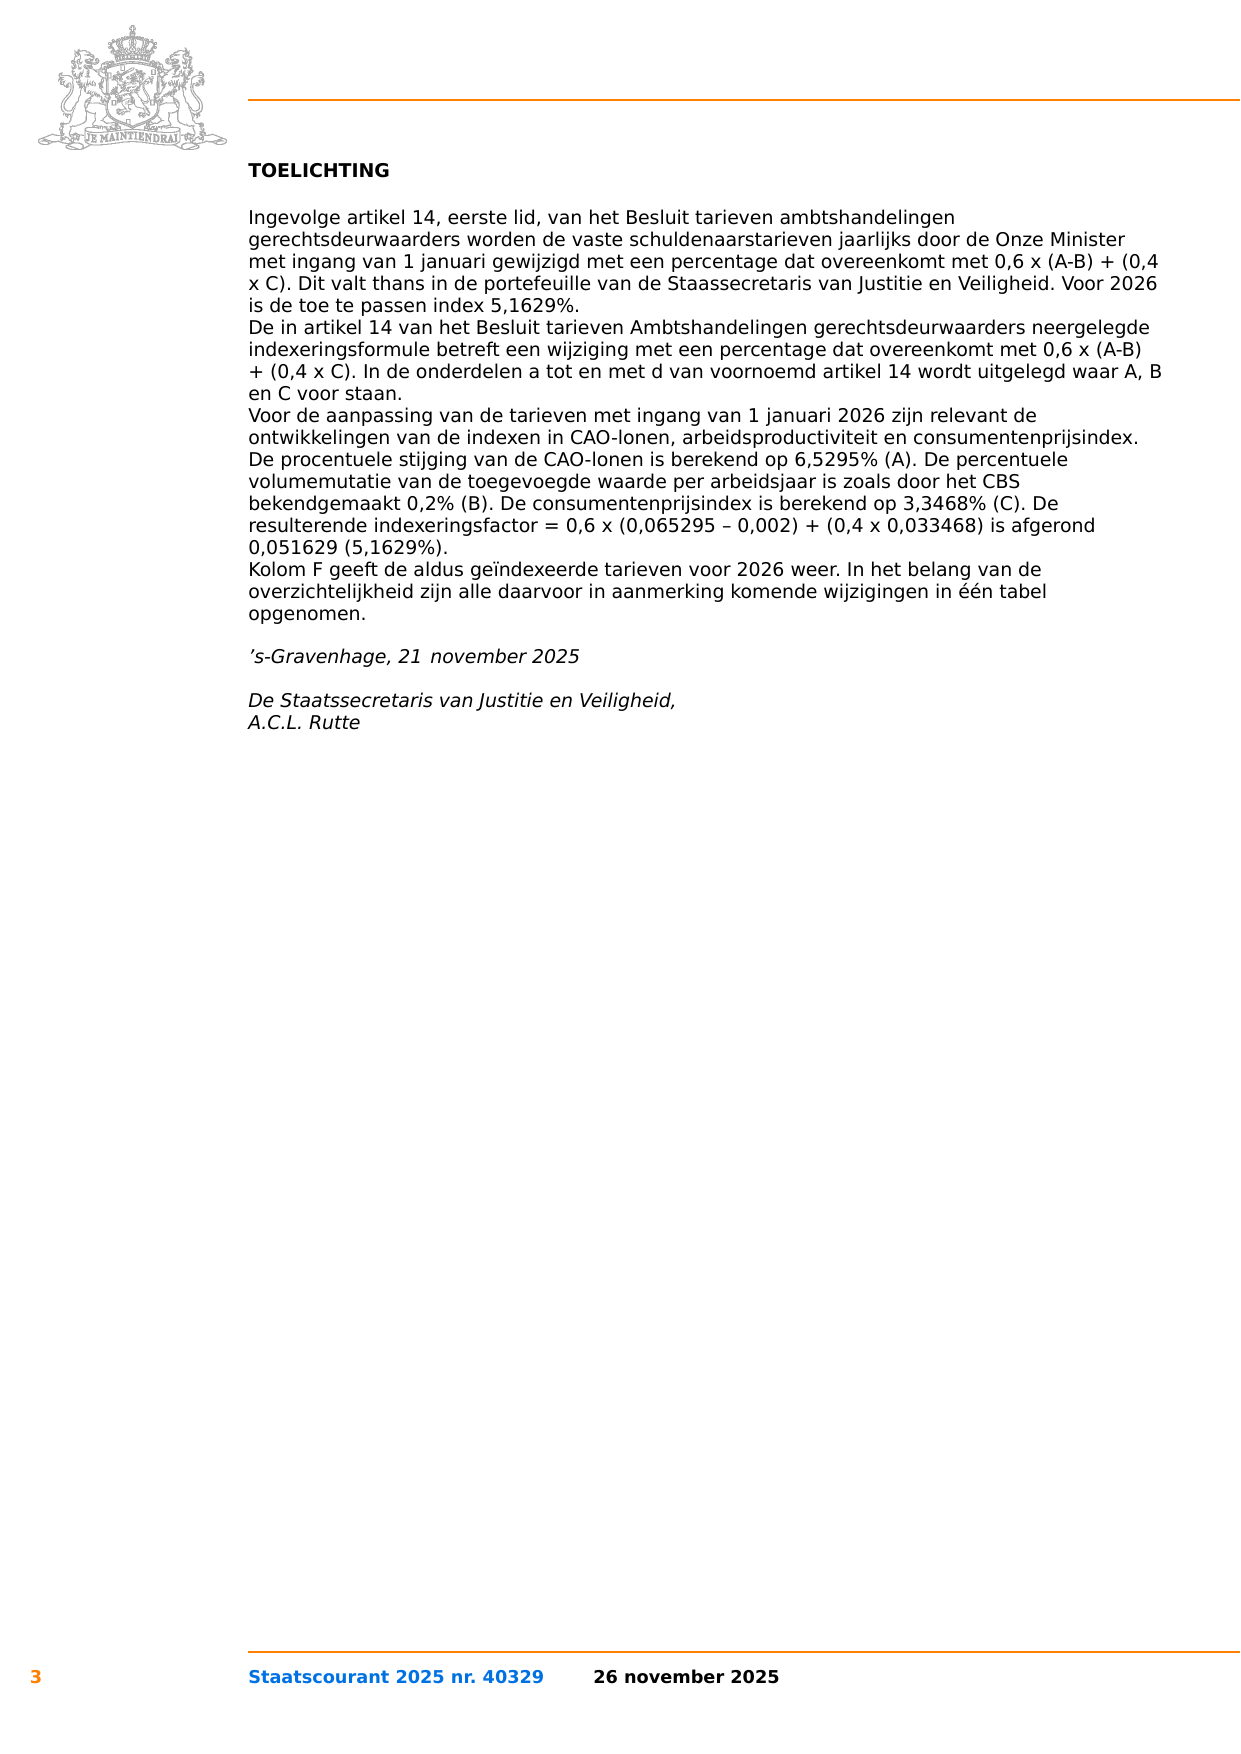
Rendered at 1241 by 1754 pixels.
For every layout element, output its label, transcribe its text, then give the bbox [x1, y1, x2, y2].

picture [38, 25, 227, 150]
text ’s-Gravenhage, 21 november 2025 [248, 646, 1163, 668]
text De in artikel 14 van het Besluit tarieven Ambtshandelingen gerechtsdeurwaarders neergelegde indexeringsformule betreft een wijziging met een percentage dat overeenkomt met 0,6 x (A-B) + (0,4 x C). In de onderdelen a tot en met d van voornoemd artikel 14 wordt uitgelegd waar A, B en C voor staan. [248, 317, 1163, 405]
text De Staatssecretaris van Justitie en Veiligheid, A.C.L. Rutte [248, 690, 1163, 734]
text Kolom F geeft de aldus geïndexeerde tarieven voor 2026 weer. In het belang van de overzichtelijkheid zijn alle daarvoor in aanmerking komende wijzigingen in één tabel opgenomen. [248, 558, 1163, 624]
text Voor de aanpassing van de tarieven met ingang van 1 januari 2026 zijn relevant de ontwikkelingen van de indexen in CAO-lonen, arbeidsproductiviteit en consumentenprijsindex. De procentuele stijging van de CAO-lonen is berekend op 6,5295% (A). De percentuele volumemutatie van de toegevoegde waarde per arbeidsjaar is zoals door het CBS bekendgemaakt 0,2% (B). De consumentenprijsindex is berekend op 3,3468% (C). De resulterende indexeringsfactor = 0,6 x (0,065295 – 0,002) + (0,4 x 0,033468) is afgerond 0,051629 (5,1629%). [248, 405, 1163, 558]
subtitle TOELICHTING [248, 160, 1163, 182]
text Ingevolge artikel 14, eerste lid, van het Besluit tarieven ambtshandelingen gerechtsdeurwaarders worden de vaste schuldenaarstarieven jaarlijks door de Onze Minister met ingang van 1 januari gewijzigd met een percentage dat overeenkomt met 0,6 x (A-B) + (0,4 x C). Dit valt thans in de portefeuille van de Staassecretaris van Justitie en Veiligheid. Voor 2026 is de toe te passen index 5,1629%. [248, 207, 1163, 317]
